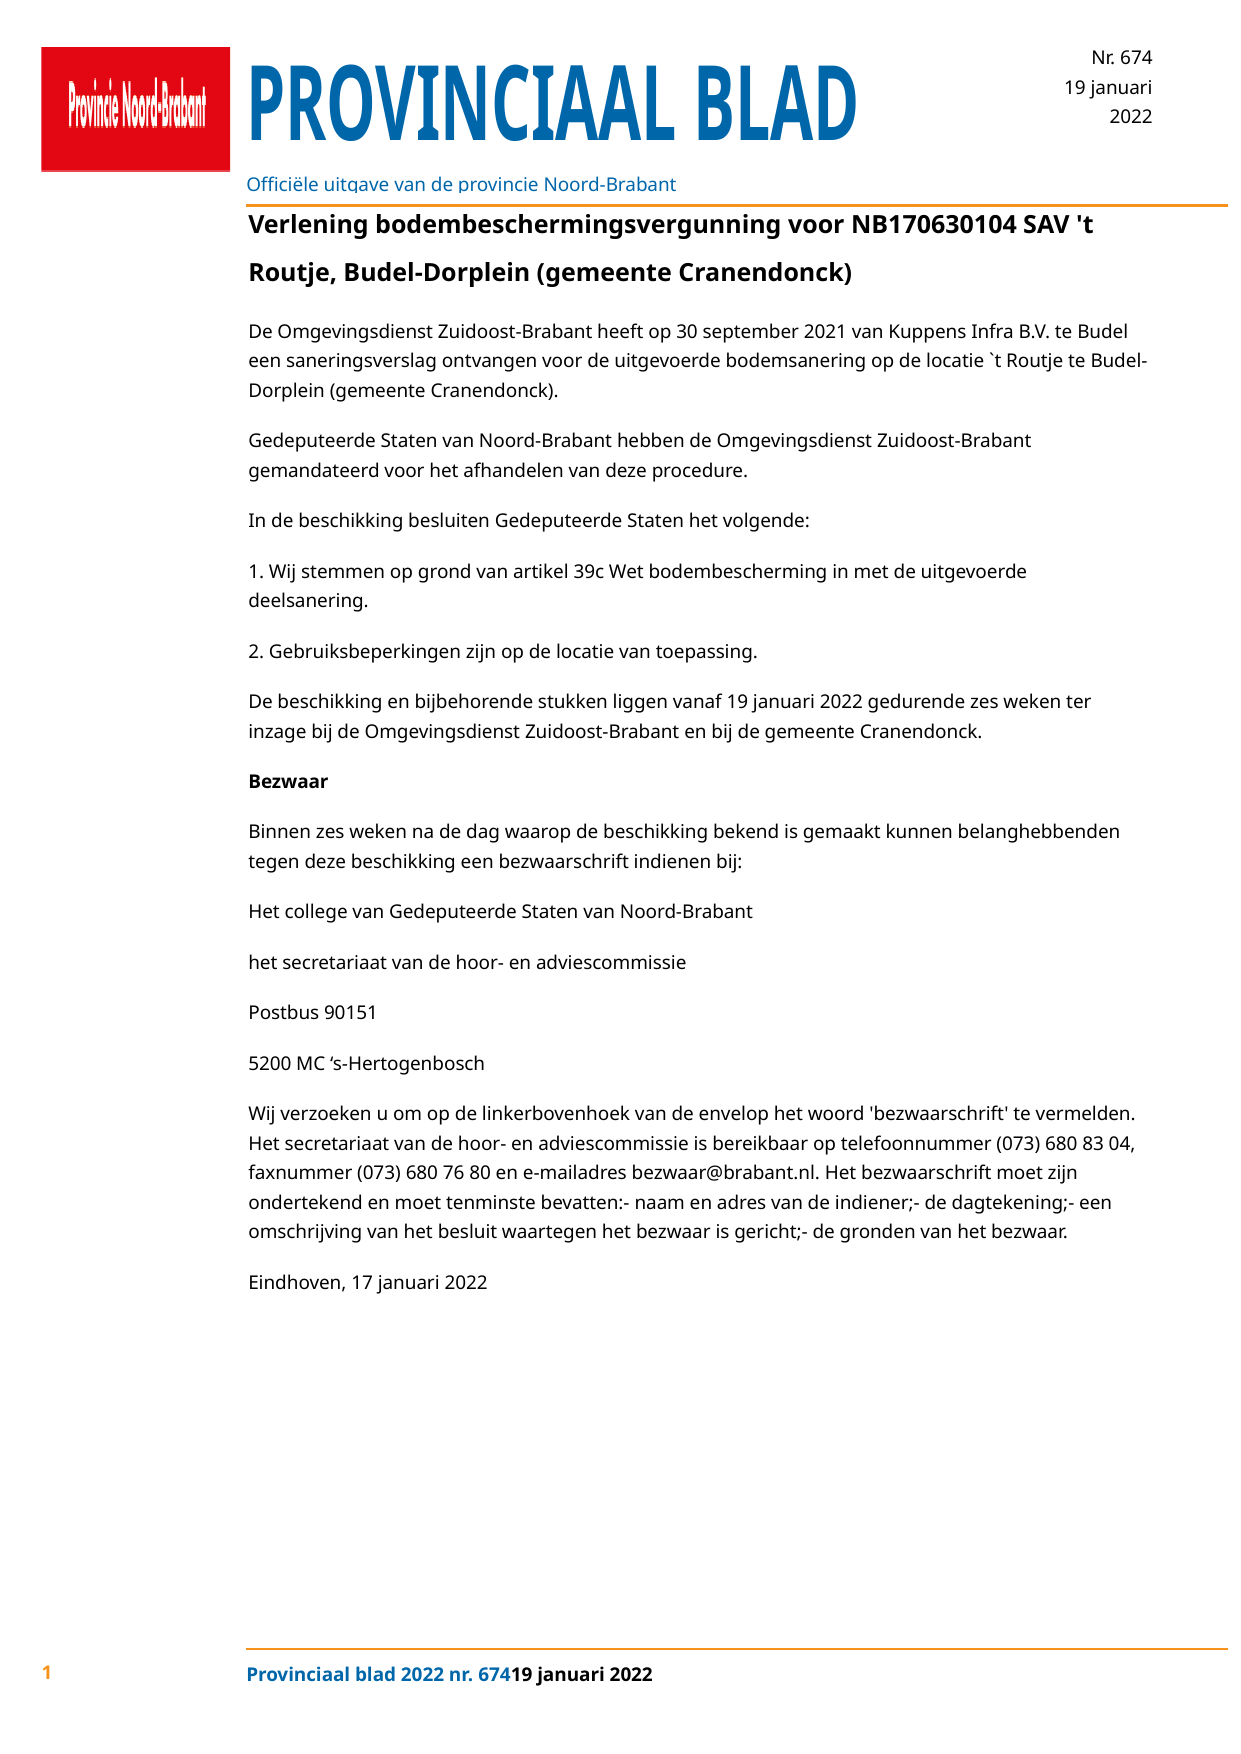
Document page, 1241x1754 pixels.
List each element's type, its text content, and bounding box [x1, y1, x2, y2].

text Postbus 90151 [248, 999, 1152, 1025]
text In de beschikking besluiten Gedeputeerde Staten het volgende: [248, 507, 1152, 533]
text Het college van Gedeputeerde Staten van Noord-Brabant [248, 899, 1152, 924]
text Bezwaar [248, 768, 1152, 794]
text 1. Wij stemmen op grond van artikel 39c Wet bodembescherming in met de uitgevoerde deelsanering. [248, 558, 1152, 613]
text De beschikking en bijbehorende stukken liggen vanaf 19 januari 2022 gedurende zes weken ter inzage bij de Omgevingsdienst Zuidoost-Brabant en bij de gemeente Cranendonck. [248, 688, 1152, 744]
text het secretariaat van de hoor- en adviescommissie [248, 949, 1152, 975]
text Binnen zes weken na de dag waarop de beschikking bekend is gemaakt kunnen belanghebbenden tegen deze beschikking een bezwaarschrift indienen bij: [248, 819, 1152, 874]
text De Omgevingsdienst Zuidoost-Brabant heeft op 30 september 2021 van Kuppens Infra B.V. te Budel een saneringsverslag ontvangen voor de uitgevoerde bodemsanering op de locatie `t Routje te Budel-Dorplein (gemeente Cranendonck). [248, 318, 1152, 403]
picture [41, 47, 231, 172]
text Verlening bodembeschermingsvergunning voor NB170630104 SAV 't Routje, Budel-Dorplein (gemeente Cranendonck) [248, 207, 1152, 288]
text Wij verzoeken u om op de linkerbovenhoek van de envelop het woord 'bezwaarschrift' te vermelden. Het secretariaat van de hoor- en adviescommissie is bereikbaar op telefoonnummer (073) 680 83 04, faxnummer (073) 680 76 80 en e-mailadres bezwaar@brabant.nl. Het bezwaarschrift moet zijn ondertekend en moet tenminste bevatten:- naam en adres van de indiener;- de dagtekening;- een omschrijving van het besluit waartegen het bezwaar is gericht;- de gronden van het bezwaar. [248, 1100, 1152, 1244]
text Gedeputeerde Staten van Noord-Brabant hebben de Omgevingsdienst Zuidoost-Brabant gemandateerd voor het afhandelen van deze procedure. [248, 427, 1152, 483]
text Eindhoven, 17 januari 2022 [248, 1269, 1152, 1295]
text 5200 MC ‘s-Hertogenbosch [248, 1050, 1152, 1076]
text 2. Gebruiksbeperkingen zijn op de locatie van toepassing. [248, 638, 1152, 664]
